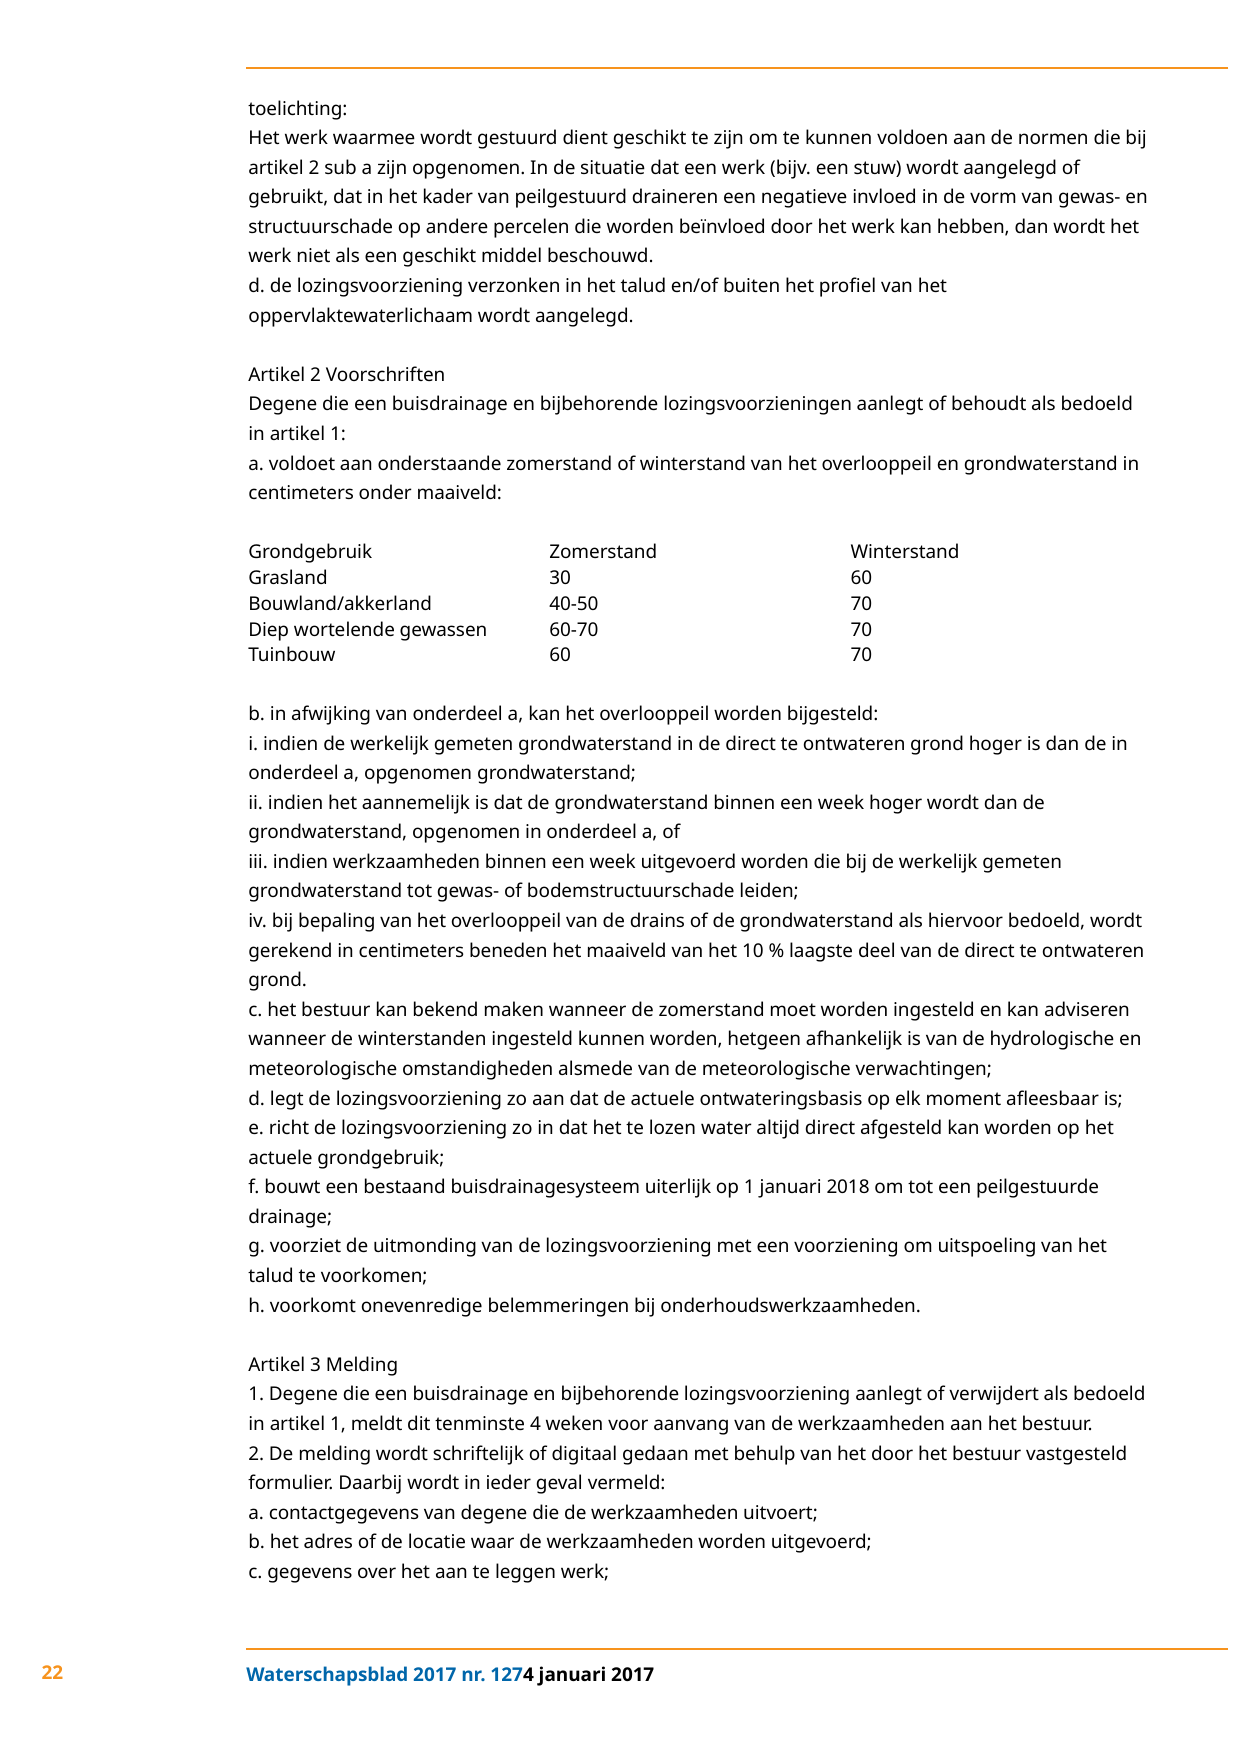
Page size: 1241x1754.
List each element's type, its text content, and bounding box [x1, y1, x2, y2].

text b. in afwijking van onderdeel a, kan het overlooppeil worden bijgesteld: [248, 700, 1152, 726]
table_cell 70 [850, 616, 1152, 642]
text b. het adres of de locatie waar de werkzaamheden worden uitgevoerd; [248, 1528, 1152, 1554]
text h. voorkomt onevenredige belemmeringen bij onderhoudswerkzaamheden. [248, 1292, 1152, 1317]
text a. contactgegevens van degene die de werkzaamheden uitvoert; [248, 1499, 1152, 1524]
text 1. Degene die een buisdrainage en bijbehorende lozingsvoorziening aanlegt of verwijdert als bedoeld in artikel 1, meldt dit tenminste 4 weken voor aanvang van de werkzaamheden aan het bestuur. [248, 1381, 1152, 1436]
text e. richt de lozingsvoorziening zo in dat het te lozen water altijd direct afgesteld kan worden op het actuele grondgebruik; [248, 1114, 1152, 1169]
text Artikel 2 Voorschriften [248, 361, 1152, 387]
table_cell Grasland [248, 564, 549, 590]
text Degene die een buisdrainage en bijbehorende lozingsvoorzieningen aanlegt of behoudt als bedoeld in artikel 1: [248, 391, 1152, 446]
table_cell 60 [549, 642, 850, 667]
text 2. De melding wordt schriftelijk of digitaal gedaan met behulp van het door het bestuur vastgesteld formulier. Daarbij wordt in ieder geval vermeld: [248, 1440, 1152, 1495]
text c. gegevens over het aan te leggen werk; [248, 1558, 1152, 1584]
text d. legt de lozingsvoorziening zo aan dat de actuele ontwateringsbasis op elk moment afleesbaar is; [248, 1085, 1152, 1110]
text Artikel 3 Melding [248, 1351, 1152, 1377]
text d. de lozingsvoorziening verzonken in het talud en/of buiten het profiel van het oppervlaktewaterlichaam wordt aangelegd. [248, 272, 1152, 328]
text ii. indien het aannemelijk is dat de grondwaterstand binnen een week hoger wordt dan de grondwaterstand, opgenomen in onderdeel a, of [248, 789, 1152, 844]
text c. het bestuur kan bekend maken wanneer de zomerstand moet worden ingesteld en kan adviseren wanneer de winterstanden ingesteld kunnen worden, hetgeen afhankelijk is van de hydrologische en meteorologische omstandigheden alsmede van de meteorologische verwachtingen; [248, 996, 1152, 1081]
table_header Grondgebruik [248, 539, 549, 564]
text Het werk waarmee wordt gestuurd dient geschikt te zijn om te kunnen voldoen aan de normen die bij artikel 2 sub a zijn opgenomen. In de situatie dat een werk (bijv. een stuw) wordt aangelegd of gebruikt, dat in het kader van peilgestuurd draineren een negatieve invloed in de vorm van gewas- en structuurschade op andere percelen die worden beïnvloed door het werk kan hebben, dan wordt het werk niet als een geschikt middel beschouwd. [248, 124, 1152, 268]
text a. voldoet aan onderstaande zomerstand of winterstand van het overlooppeil en grondwaterstand in centimeters onder maaiveld: [248, 450, 1152, 505]
table_header Winterstand [850, 539, 1152, 564]
table_cell Bouwland/akkerland [248, 590, 549, 616]
text toelichting: [248, 95, 1152, 121]
table_header Zomerstand [549, 539, 850, 564]
text i. indien de werkelijk gemeten grondwaterstand in de direct te ontwateren grond hoger is dan de in onderdeel a, opgenomen grondwaterstand; [248, 730, 1152, 785]
table_cell 40-50 [549, 590, 850, 616]
text iv. bij bepaling van het overlooppeil van de drains of de grondwaterstand als hiervoor bedoeld, wordt gerekend in centimeters beneden het maaiveld van het 10 % laagste deel van de direct te ontwateren grond. [248, 907, 1152, 992]
table_cell Diep wortelende gewassen [248, 616, 549, 642]
table_cell 70 [850, 590, 1152, 616]
text g. voorziet de uitmonding van de lozingsvoorziening met een voorziening om uitspoeling van het talud te voorkomen; [248, 1233, 1152, 1288]
table_cell 30 [549, 564, 850, 590]
table_cell 60 [850, 564, 1152, 590]
table_cell 60-70 [549, 616, 850, 642]
table_cell 70 [850, 642, 1152, 667]
text iii. indien werkzaamheden binnen een week uitgevoerd worden die bij de werkelijk gemeten grondwaterstand tot gewas- of bodemstructuurschade leiden; [248, 848, 1152, 903]
table_cell Tuinbouw [248, 642, 549, 667]
text f. bouwt een bestaand buisdrainagesysteem uiterlijk op 1 januari 2018 om tot een peilgestuurde drainage; [248, 1173, 1152, 1229]
picture [41, 47, 231, 172]
